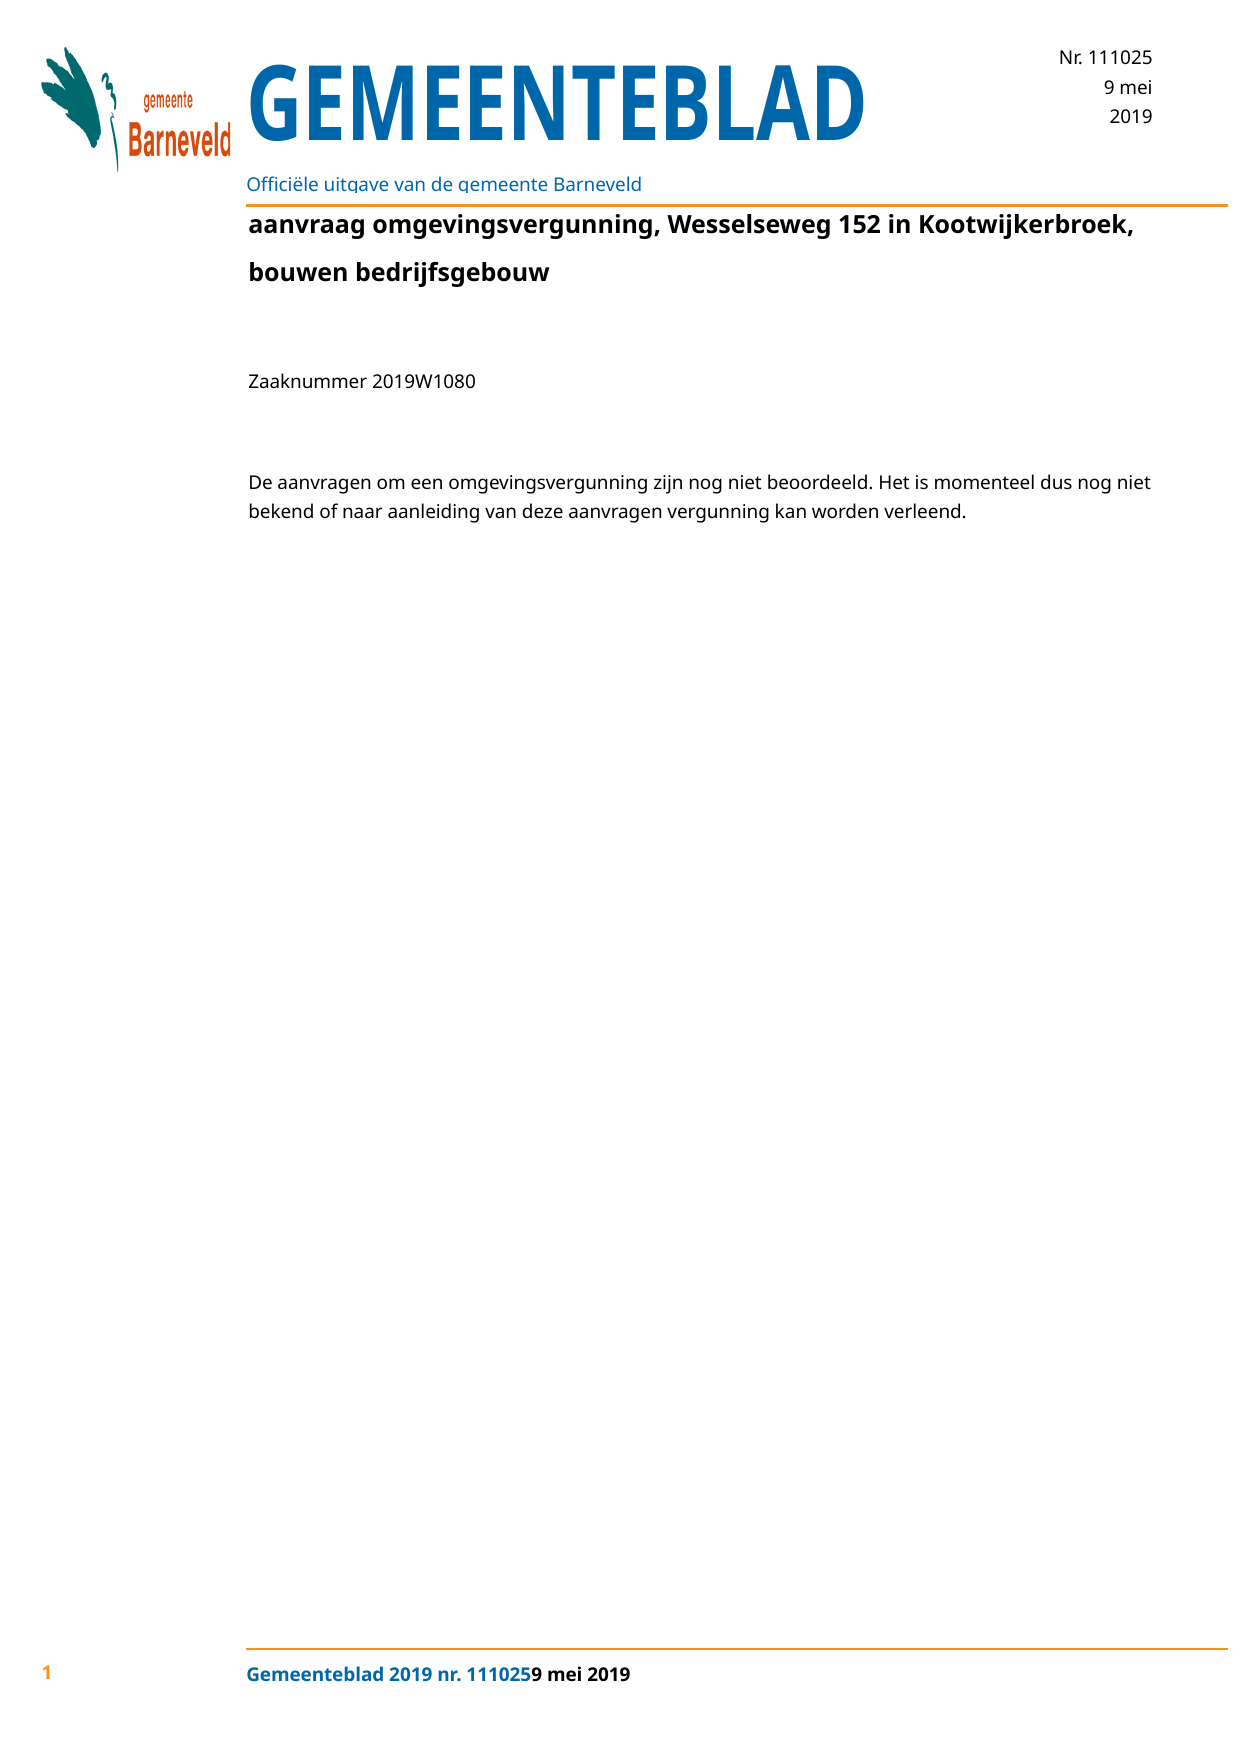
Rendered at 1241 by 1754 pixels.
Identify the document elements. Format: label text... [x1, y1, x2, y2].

text Zaaknummer 2019W1080 [248, 368, 1152, 394]
picture [41, 47, 231, 172]
text aanvraag omgevingsvergunning, Wesselseweg 152 in Kootwijkerbroek, bouwen bedrijfsgebouw [248, 207, 1152, 288]
text De aanvragen om een omgevingsvergunning zijn nog niet beoordeeld. Het is momenteel dus nog niet bekend of naar aanleiding van deze aanvragen vergunning kan worden verleend. [248, 469, 1152, 524]
